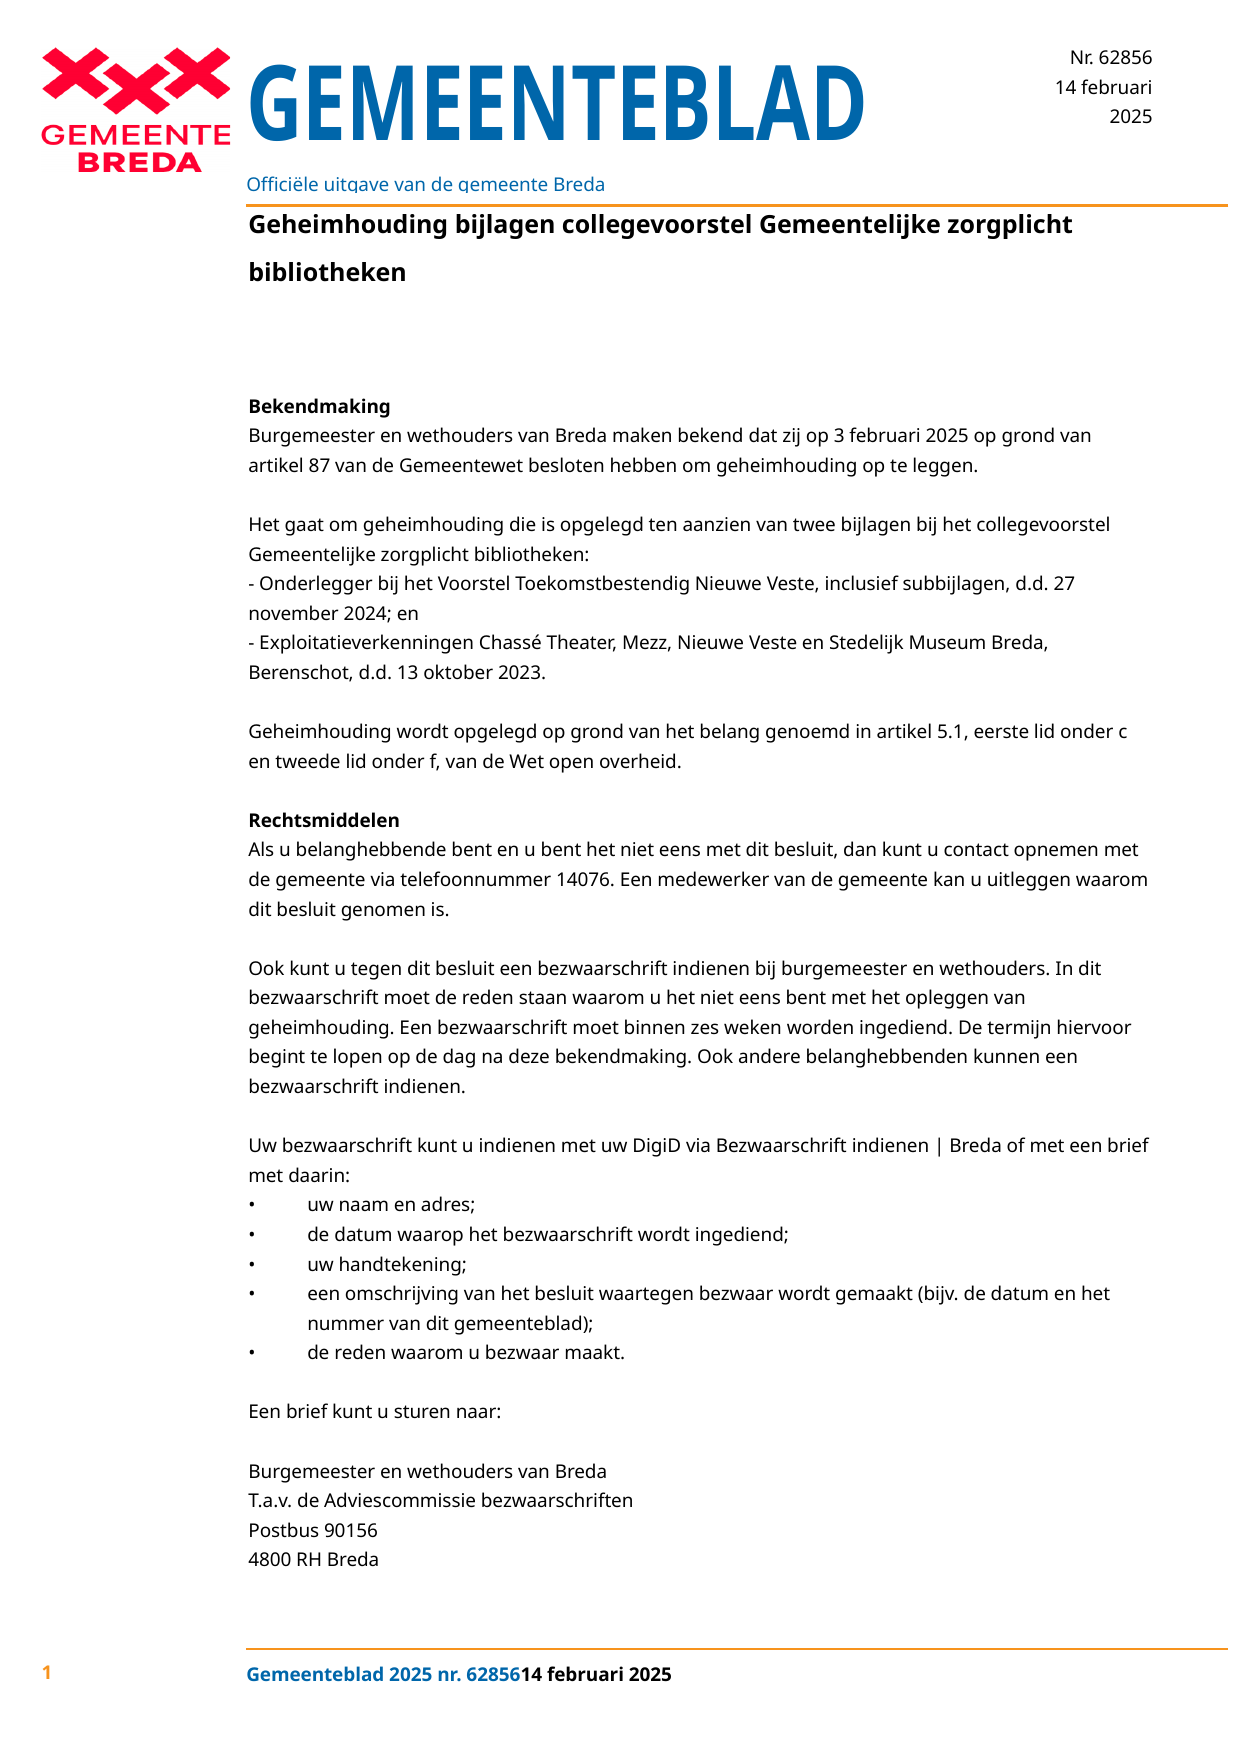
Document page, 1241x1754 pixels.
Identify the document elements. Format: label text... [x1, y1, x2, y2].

text T.a.v. de Adviescommissie bezwaarschriften [248, 1487, 1152, 1513]
text Geheimhouding wordt opgelegd op grond van het belang genoemd in artikel 5.1, eerste lid onder c en tweede lid onder f, van de Wet open overheid. [248, 718, 1152, 774]
text Rechtsmiddelen [248, 807, 1152, 833]
list uw handtekening; [248, 1251, 1152, 1277]
text 4800 RH Breda [248, 1547, 1152, 1572]
list uw naam en adres; [248, 1192, 1152, 1217]
list een omschrijving van het besluit waartegen bezwaar wordt gemaakt (bijv. de datum en het nummer van dit gemeenteblad); [248, 1280, 1152, 1336]
text Een brief kunt u sturen naar: [248, 1399, 1152, 1424]
text Postbus 90156 [248, 1517, 1152, 1543]
text Burgemeester en wethouders van Breda [248, 1458, 1152, 1484]
picture [41, 47, 231, 172]
list de reden waarom u bezwaar maakt. [248, 1339, 1152, 1365]
text Als u belanghebbende bent en u bent het niet eens met dit besluit, dan kunt u contact opnemen met de gemeente via telefoonnummer 14076. Een medewerker van de gemeente kan u uitleggen waarom dit besluit genomen is. [248, 837, 1152, 922]
text - Onderlegger bij het Voorstel Toekomstbestendig Nieuwe Veste, inclusief subbijlagen, d.d. 27 november 2024; en [248, 570, 1152, 626]
list de datum waarop het bezwaarschrift wordt ingediend; [248, 1221, 1152, 1247]
text Bekendmaking [248, 393, 1152, 419]
text Geheimhouding bijlagen collegevoorstel Gemeentelijke zorgplicht bibliotheken [248, 207, 1152, 288]
text Ook kunt u tegen dit besluit een bezwaarschrift indienen bij burgemeester en wethouders. In dit bezwaarschrift moet de reden staan waarom u het niet eens bent met het opleggen van geheimhouding. Een bezwaarschrift moet binnen zes weken worden ingediend. De termijn hiervoor begint te lopen op de dag na deze bekendmaking. Ook andere belanghebbenden kunnen een bezwaarschrift indienen. [248, 955, 1152, 1099]
text - Exploitatieverkenningen Chassé Theater, Mezz, Nieuwe Veste en Stedelijk Museum Breda, Berenschot, d.d. 13 oktober 2023. [248, 629, 1152, 685]
text Uw bezwaarschrift kunt u indienen met uw DigiD via Bezwaarschrift indienen | Breda of met een brief met daarin: [248, 1132, 1152, 1188]
text Burgemeester en wethouders van Breda maken bekend dat zij op 3 februari 2025 op grond van artikel 87 van de Gemeentewet besloten hebben om geheimhouding op te leggen. [248, 422, 1152, 478]
text Het gaat om geheimhouding die is opgelegd ten aanzien van twee bijlagen bij het collegevoorstel Gemeentelijke zorgplicht bibliotheken: [248, 511, 1152, 567]
